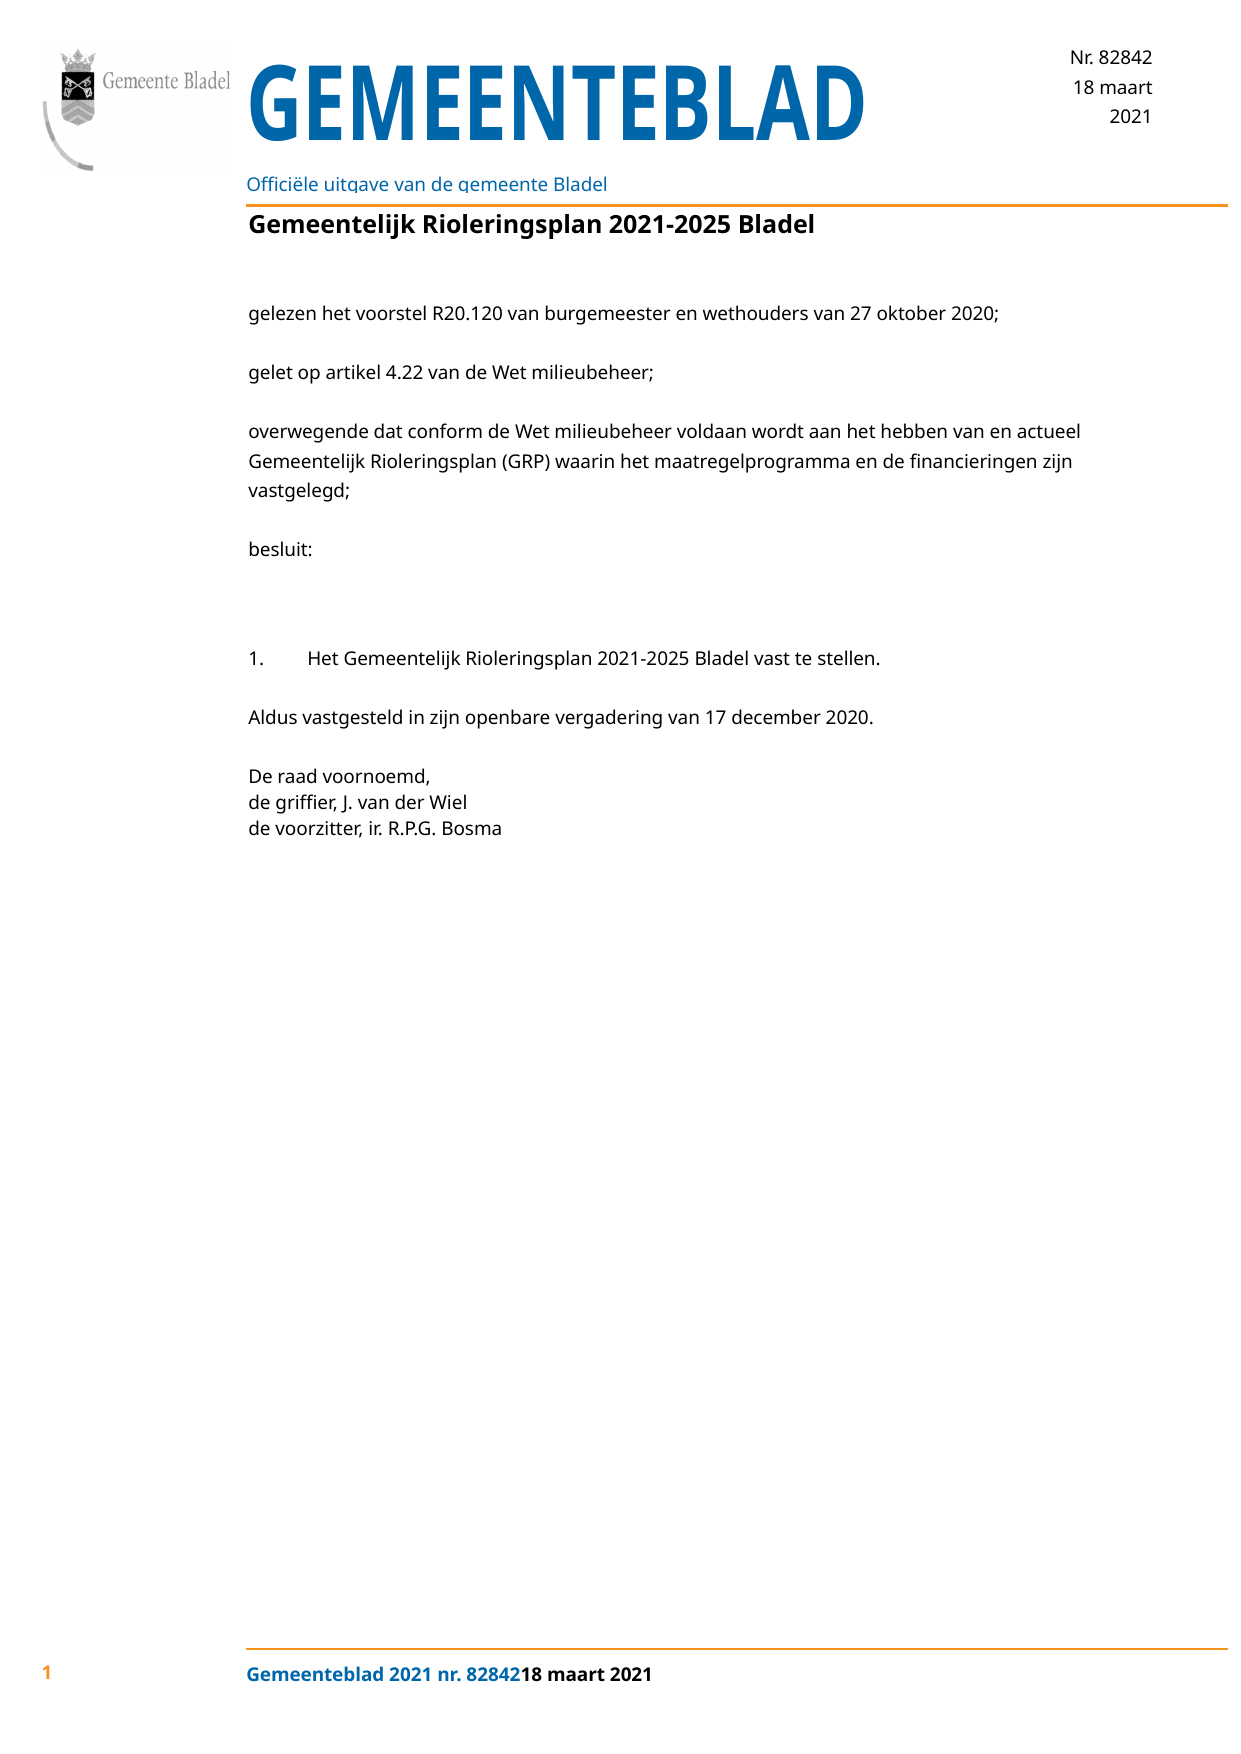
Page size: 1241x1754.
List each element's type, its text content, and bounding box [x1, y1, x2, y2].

picture [41, 47, 231, 172]
text de voorzitter, ir. R.P.G. Bosma [248, 815, 1152, 841]
text De raad voornoemd, [248, 763, 1152, 789]
text besluit: [248, 537, 1152, 562]
text Aldus vastgesteld in zijn openbare vergadering van 17 december 2020. [248, 704, 1152, 730]
text gelet op artikel 4.22 van de Wet milieubeheer; [248, 359, 1152, 385]
text de griffier, J. van der Wiel [248, 789, 1152, 815]
text gelezen het voorstel R20.120 van burgemeester en wethouders van 27 oktober 2020; [248, 300, 1152, 326]
text overwegende dat conform de Wet milieubeheer voldaan wordt aan het hebben van en actueel Gemeentelijk Rioleringsplan (GRP) waarin het maatregelprogramma en de financieringen zijn vastgelegd; [248, 418, 1152, 503]
text Gemeentelijk Rioleringsplan 2021-2025 Bladel [248, 207, 1152, 241]
list Het Gemeentelijk Rioleringsplan 2021-2025 Bladel vast te stellen. [248, 645, 1152, 671]
